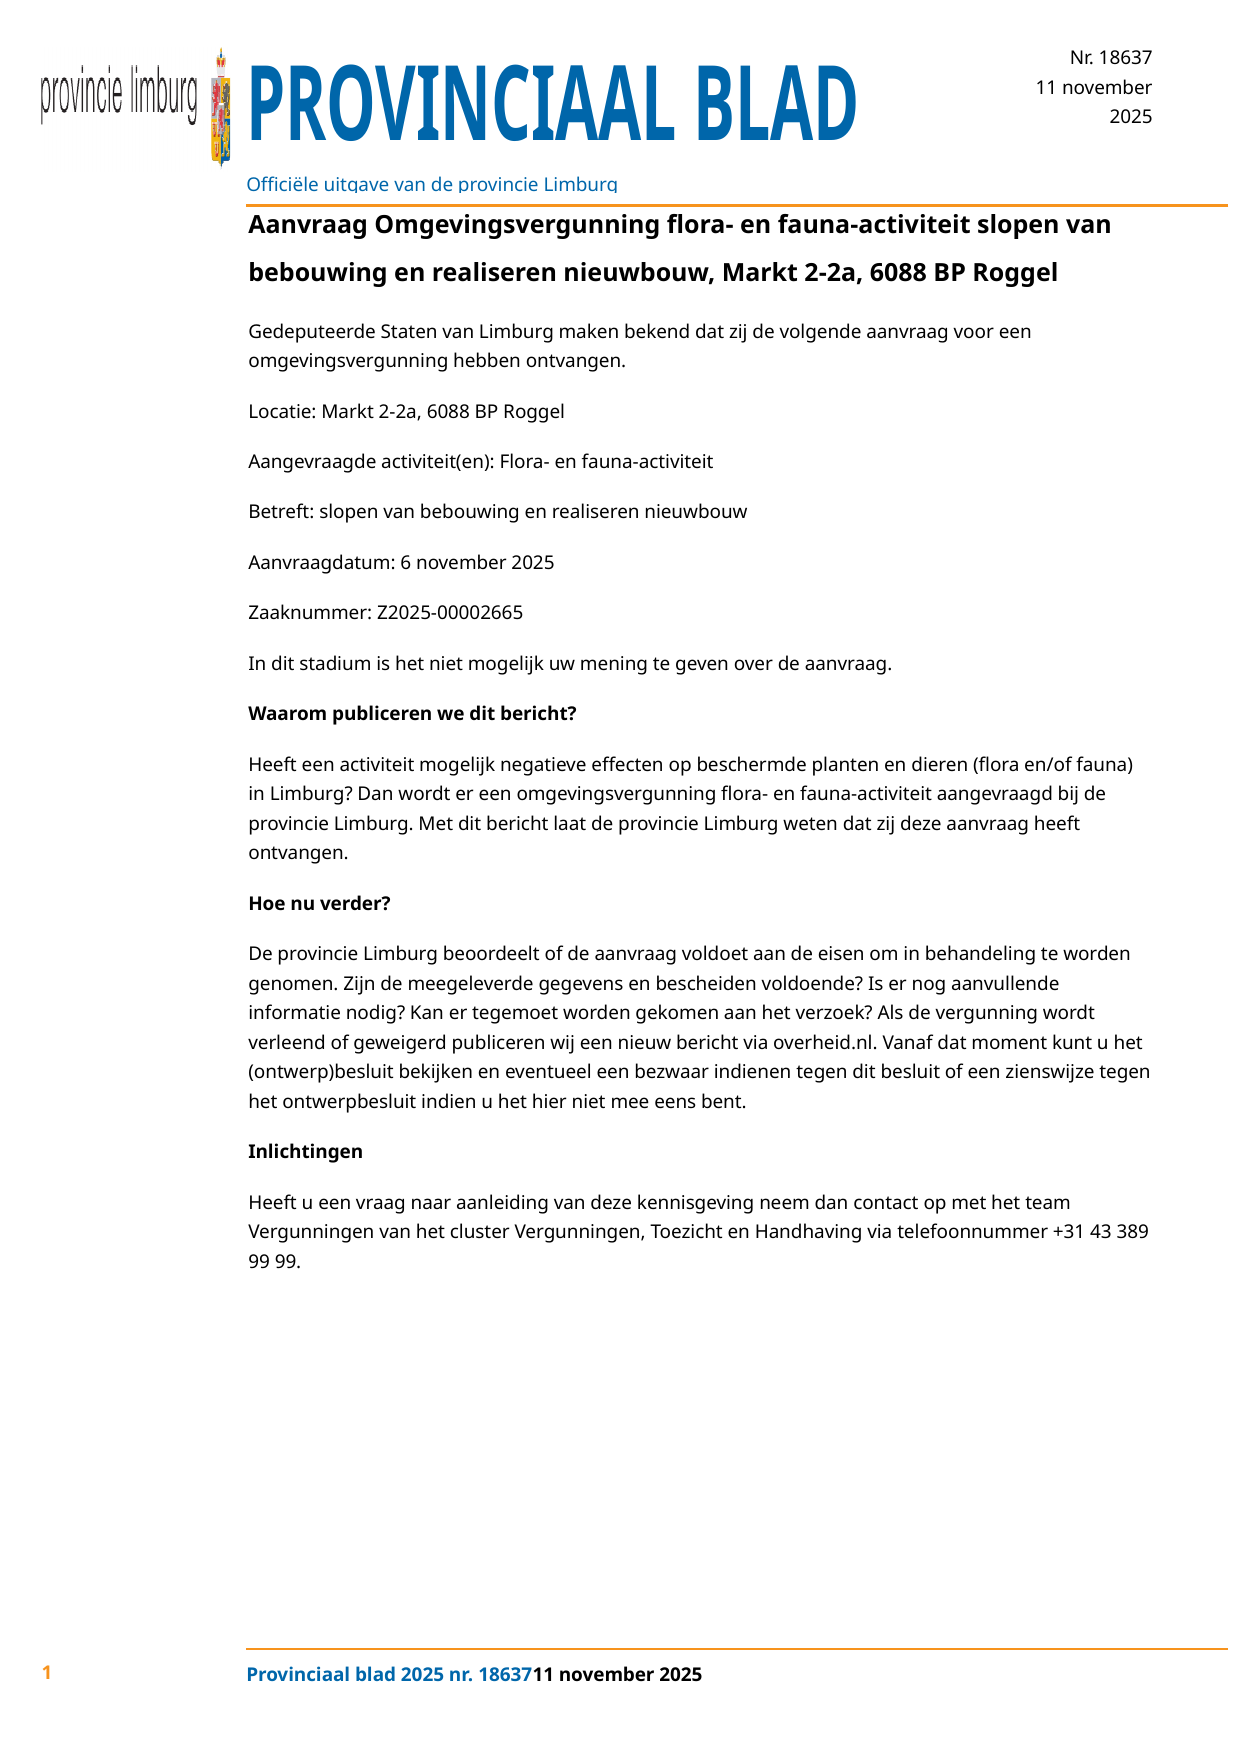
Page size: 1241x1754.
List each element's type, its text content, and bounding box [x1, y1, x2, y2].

text De provincie Limburg beoordeelt of de aanvraag voldoet aan de eisen om in behandeling te worden genomen. Zijn de meegeleverde gegevens en bescheiden voldoende? Is er nog aanvullende informatie nodig? Kan er tegemoet worden gekomen aan het verzoek? Als de vergunning wordt verleend of geweigerd publiceren wij een nieuw bericht via overheid.nl. Vanaf dat moment kunt u het (ontwerp)besluit bekijken en eventueel een bezwaar indienen tegen dit besluit of een zienswijze tegen het ontwerpbesluit indien u het hier niet mee eens bent. [248, 940, 1152, 1114]
text Heeft u een vraag naar aanleiding van deze kennisgeving neem dan contact op met het team Vergunningen van het cluster Vergunningen, Toezicht en Handhaving via telefoonnummer +31 43 389 99 99. [248, 1189, 1152, 1274]
text Gedeputeerde Staten van Limburg maken bekend dat zij de volgende aanvraag voor een omgevingsvergunning hebben ontvangen. [248, 318, 1152, 373]
text Aangevraagde activiteit(en): Flora- en fauna-activiteit [248, 448, 1152, 474]
text Betreft: slopen van bebouwing en realiseren nieuwbouw [248, 499, 1152, 524]
text In dit stadium is het niet mogelijk uw mening te geven over de aanvraag. [248, 650, 1152, 676]
text Locatie: Markt 2-2a, 6088 BP Roggel [248, 398, 1152, 424]
text Heeft een activiteit mogelijk negatieve effecten op beschermde planten en dieren (flora en/of fauna) in Limburg? Dan wordt er een omgevingsvergunning flora- en fauna-activiteit aangevraagd bij de provincie Limburg. Met dit bericht laat de provincie Limburg weten dat zij deze aanvraag heeft ontvangen. [248, 751, 1152, 865]
text Hoe nu verder? [248, 890, 1152, 916]
text Aanvraagdatum: 6 november 2025 [248, 549, 1152, 575]
text Waarom publiceren we dit bericht? [248, 700, 1152, 726]
picture [41, 47, 231, 172]
text Aanvraag Omgevingsvergunning flora- en fauna-activiteit slopen van bebouwing en realiseren nieuwbouw, Markt 2-2a, 6088 BP Roggel [248, 207, 1152, 288]
text Inlichtingen [248, 1139, 1152, 1164]
text Zaaknummer: Z2025-00002665 [248, 599, 1152, 625]
